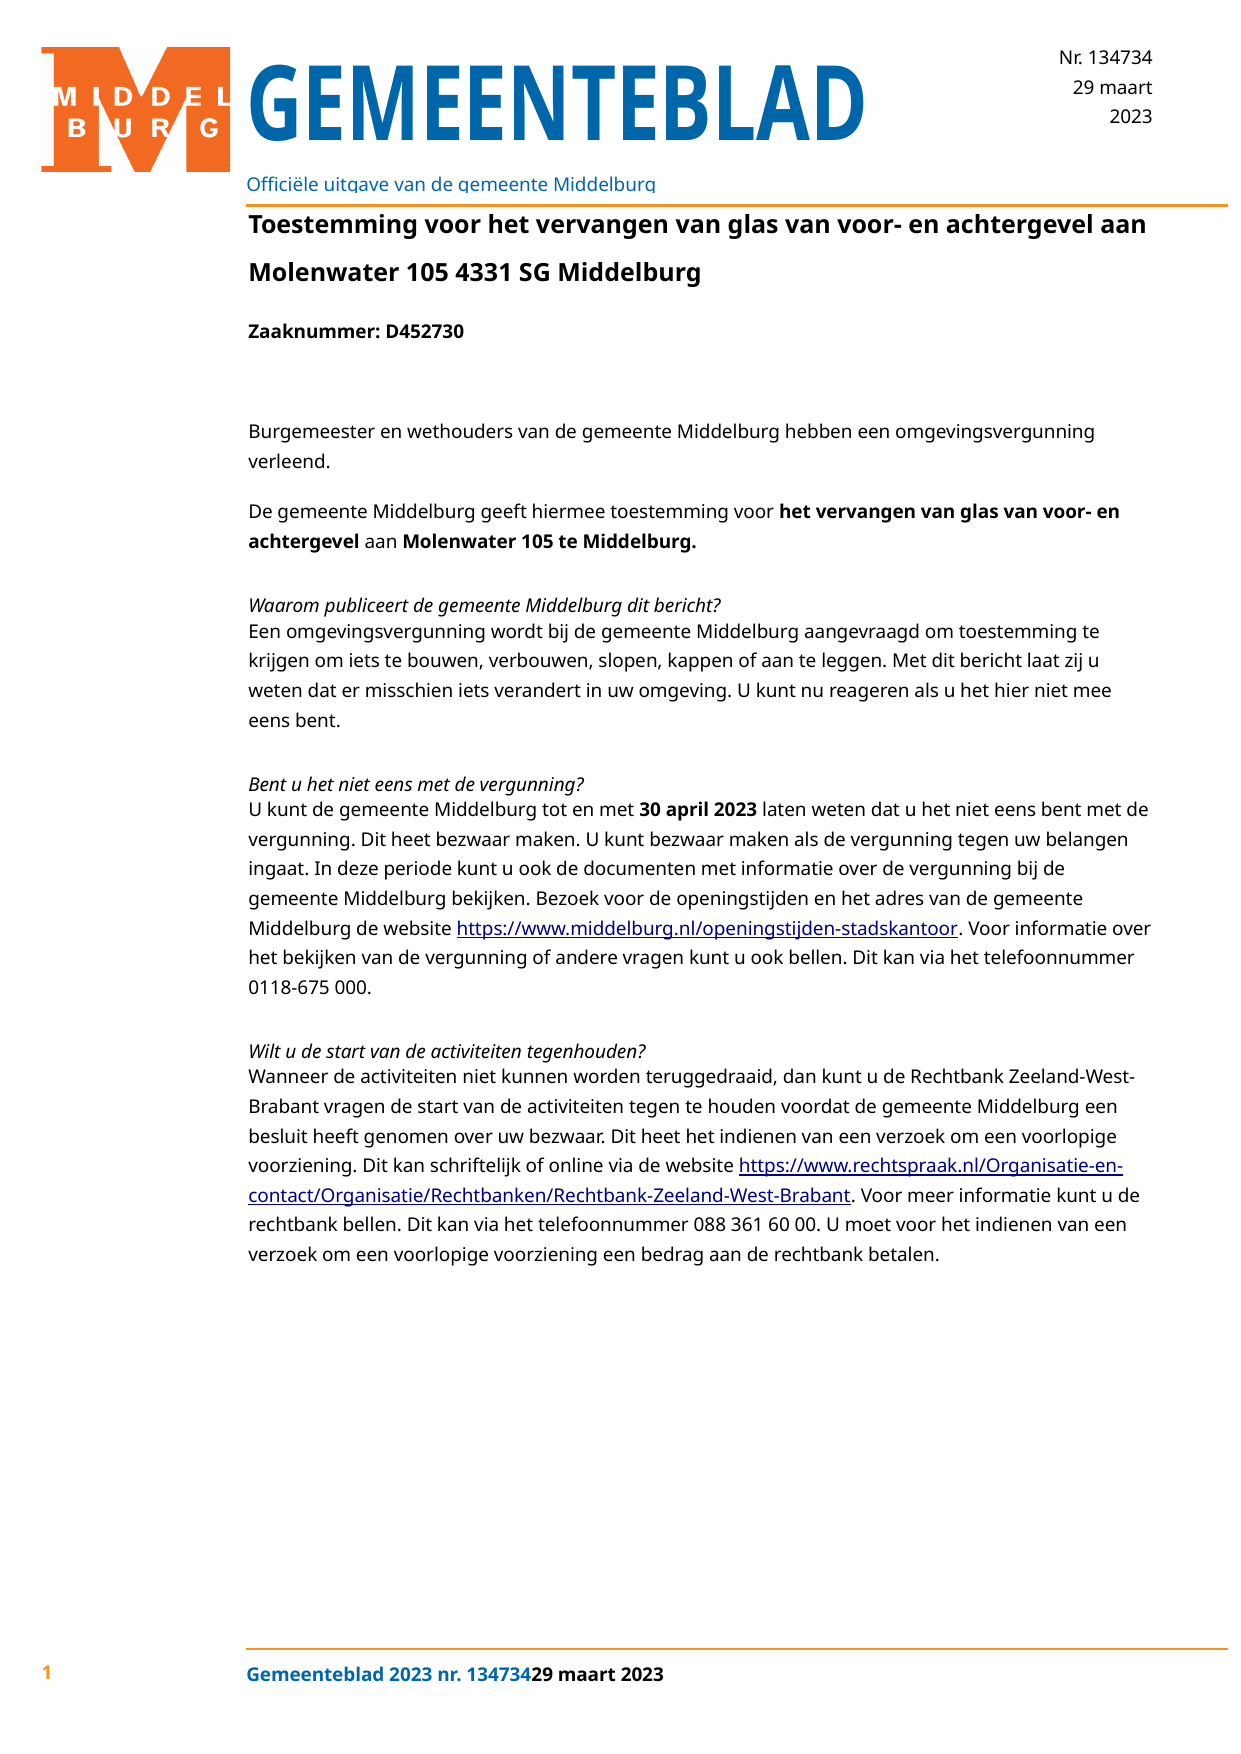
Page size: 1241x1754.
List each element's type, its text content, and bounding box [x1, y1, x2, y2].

text Wanneer de activiteiten niet kunnen worden teruggedraaid, dan kunt u de Rechtbank Zeeland-West-Brabant vragen de start van de activiteiten tegen te houden voordat de gemeente Middelburg een besluit heeft genomen over uw bezwaar. Dit heet het indienen van een verzoek om een voorlopige voorziening. Dit kan schriftelijk of online via de website https://www.rechtspraak.nl/Organisatie-en-contact/Organisatie/Rechtbanken/Rechtbank-Zeeland-West-Brabant. Voor meer informatie kunt u de rechtbank bellen. Dit kan via het telefoonnummer 088 361 60 00. U moet voor het indienen van een verzoek om een voorlopige voorziening een bedrag aan de rechtbank betalen. [248, 1064, 1152, 1267]
text U kunt de gemeente Middelburg tot en met 30 april 2023 laten weten dat u het niet eens bent met de vergunning. Dit heet bezwaar maken. U kunt bezwaar maken als de vergunning tegen uw belangen ingaat. In deze periode kunt u ook de documenten met informatie over de vergunning bij de gemeente Middelburg bekijken. Bezoek voor de openingstijden en het adres van de gemeente Middelburg de website https://www.middelburg.nl/openingstijden-stadskantoor. Voor informatie over het bekijken van de vergunning of andere vragen kunt u ook bellen. Dit kan via het telefoonnummer 0118-675 000. [248, 796, 1152, 1000]
text Zaaknummer: D452730 [248, 318, 1152, 344]
text Bent u het niet eens met de vergunning? [248, 771, 1152, 796]
text Toestemming voor het vervangen van glas van voor- en achtergevel aan Molenwater 105 4331 SG Middelburg [248, 207, 1152, 288]
picture [41, 47, 231, 172]
text Een omgevingsvergunning wordt bij de gemeente Middelburg aangevraagd om toestemming te krijgen om iets te bouwen, verbouwen, slopen, kappen of aan te leggen. Met dit bericht laat zij u weten dat er misschien iets verandert in uw omgeving. U kunt nu reageren als u het hier niet mee eens bent. [248, 618, 1152, 732]
text Waarom publiceert de gemeente Middelburg dit bericht? [248, 592, 1152, 618]
text De gemeente Middelburg geeft hiermee toestemming voor het vervangen van glas van voor- en achtergevel aan Molenwater 105 te Middelburg. [248, 499, 1152, 554]
text Burgemeester en wethouders van de gemeente Middelburg hebben een omgevingsvergunning verleend. [248, 419, 1152, 474]
text Wilt u de start van de activiteiten tegenhouden? [248, 1038, 1152, 1064]
